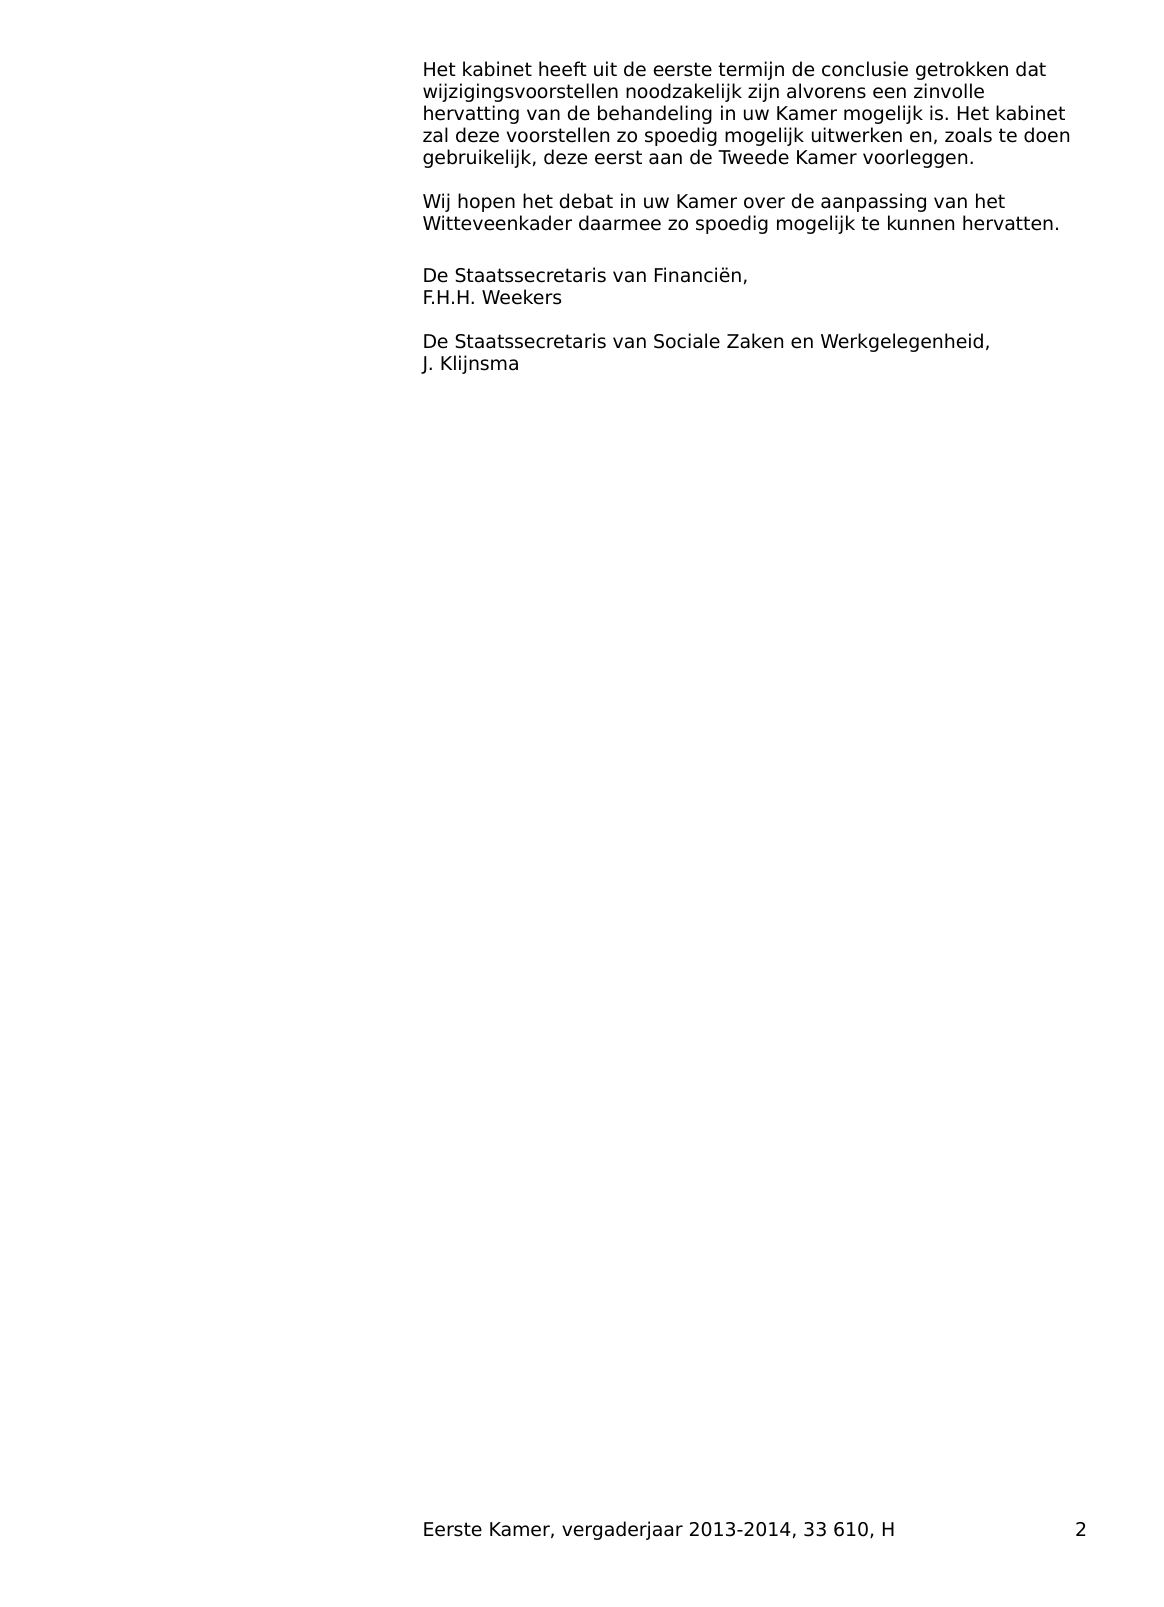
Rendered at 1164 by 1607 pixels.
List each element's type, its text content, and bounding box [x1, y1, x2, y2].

text Wij hopen het debat in uw Kamer over de aanpassing van het Witteveenkader daarmee zo spoedig mogelijk te kunnen hervatten. [422, 191, 1087, 235]
text De Staatssecretaris van Sociale Zaken en Werkgelegenheid, J. Klijnsma [422, 331, 1087, 375]
text Het kabinet heeft uit de eerste termijn de conclusie getrokken dat wijzigingsvoorstellen noodzakelijk zijn alvorens een zinvolle hervatting van de behandeling in uw Kamer mogelijk is. Het kabinet zal deze voorstellen zo spoedig mogelijk uitwerken en, zoals te doen gebruikelijk, deze eerst aan de Tweede Kamer voorleggen. [422, 59, 1087, 169]
text De Staatssecretaris van Financiën, F.H.H. Weekers [422, 265, 1087, 309]
